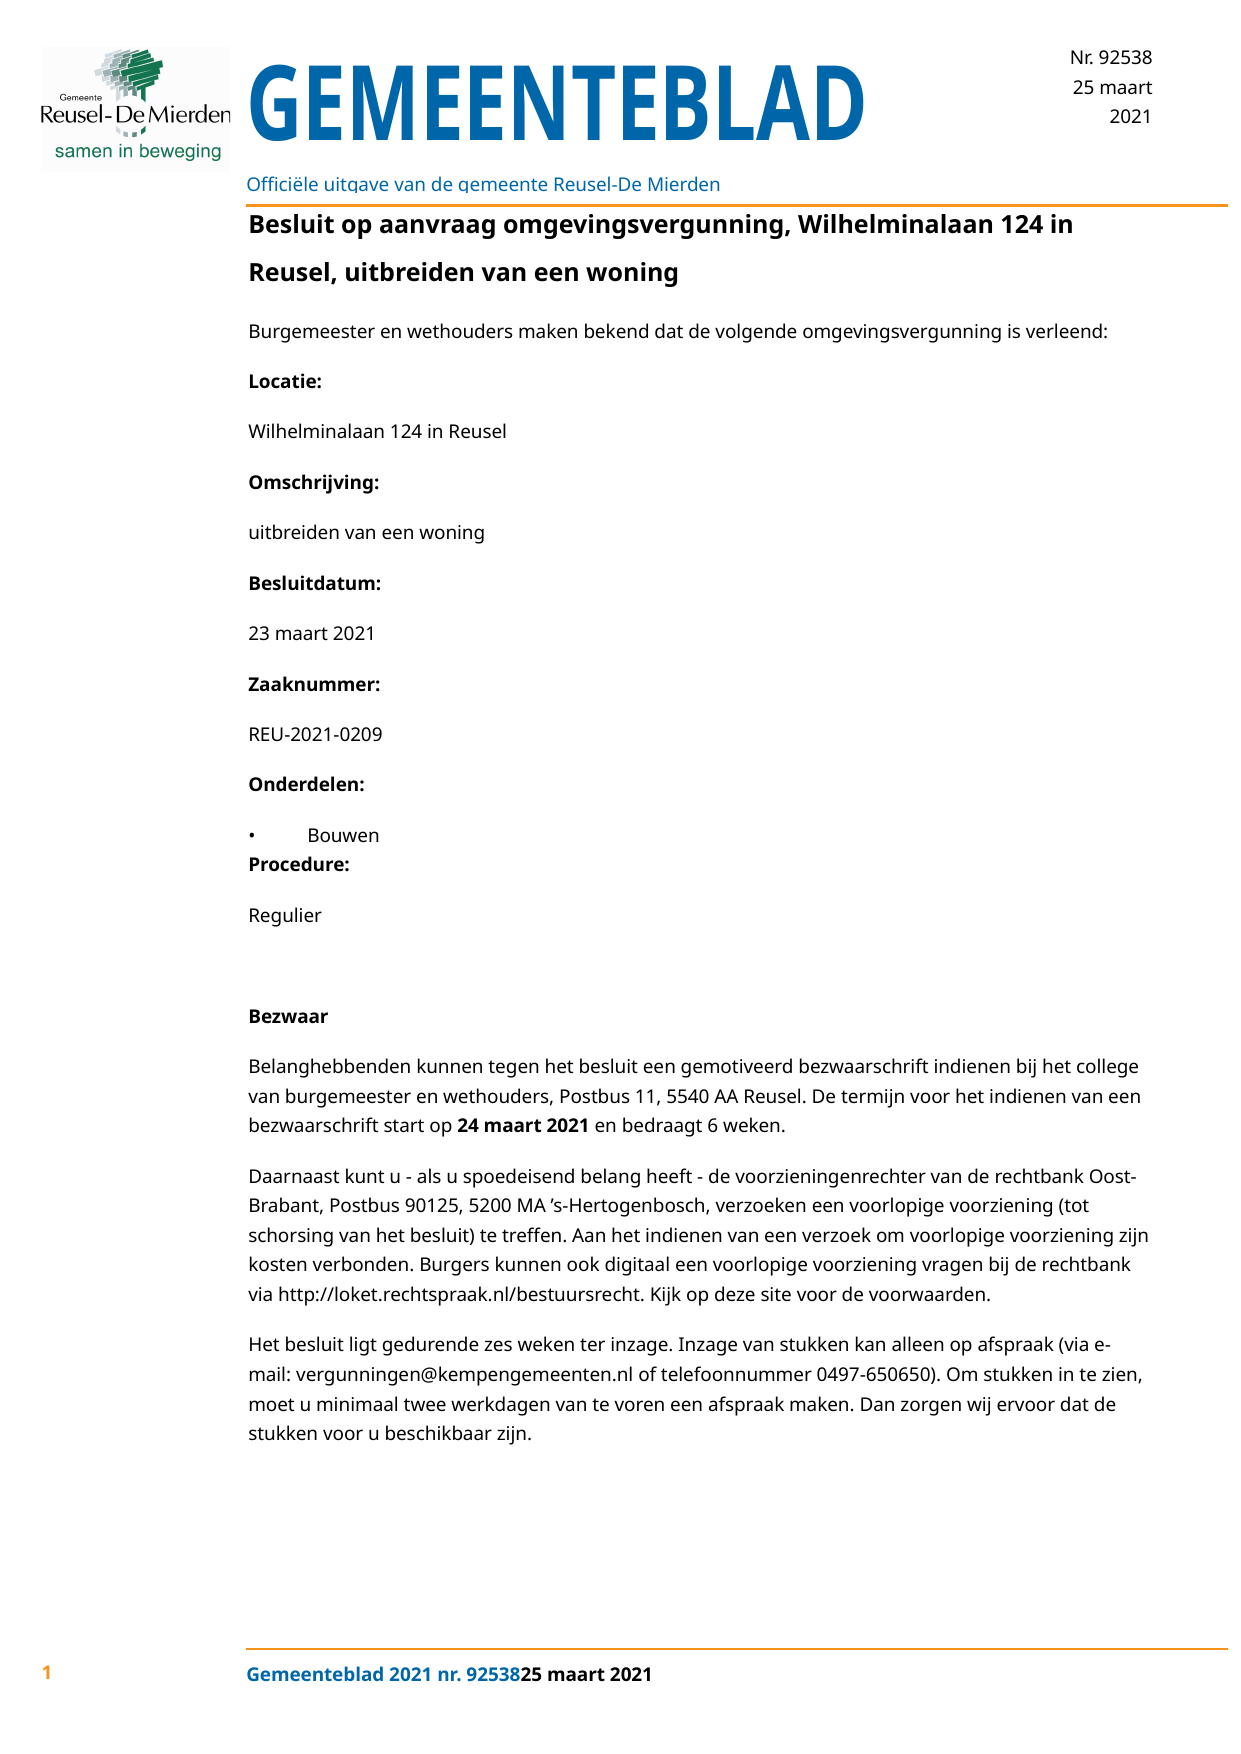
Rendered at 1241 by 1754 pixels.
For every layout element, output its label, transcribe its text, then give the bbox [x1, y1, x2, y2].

list Bouwen [248, 822, 1152, 848]
text Bezwaar [248, 1003, 1152, 1029]
text Procedure: [248, 852, 1152, 877]
text 23 maart 2021 [248, 620, 1152, 646]
picture [41, 47, 231, 172]
text Onderdelen: [248, 772, 1152, 797]
text Wilhelminalaan 124 in Reusel [248, 419, 1152, 444]
text REU-2021-0209 [248, 721, 1152, 747]
text Daarnaast kunt u - als u spoedeisend belang heeft - de voorzieningenrechter van de rechtbank Oost-Brabant, Postbus 90125, 5200 MA ’s-Hertogenbosch, verzoeken een voorlopige voorziening (tot schorsing van het besluit) te treffen. Aan het indienen van een verzoek om voorlopige voorziening zijn kosten verbonden. Burgers kunnen ook digitaal een voorlopige voorziening vragen bij de rechtbank via http://loket.rechtspraak.nl/bestuursrecht. Kijk op deze site voor de voorwaarden. [248, 1163, 1152, 1307]
text Omschrijving: [248, 469, 1152, 495]
text Besluit op aanvraag omgevingsvergunning, Wilhelminalaan 124 in Reusel, uitbreiden van een woning [248, 207, 1152, 288]
text Regulier [248, 902, 1152, 928]
text Belanghebbenden kunnen tegen het besluit een gemotiveerd bezwaarschrift indienen bij het college van burgemeester en wethouders, Postbus 11, 5540 AA Reusel. De termijn voor het indienen van een bezwaarschrift start op 24 maart 2021 en bedraagt 6 weken. [248, 1053, 1152, 1138]
text Besluitdatum: [248, 570, 1152, 596]
text Het besluit ligt gedurende zes weken ter inzage. Inzage van stukken kan alleen op afspraak (via e-mail: vergunningen@kempengemeenten.nl of telefoonnummer 0497-650650). Om stukken in te zien, moet u minimaal twee werkdagen van te voren een afspraak maken. Dan zorgen wij ervoor dat de stukken voor u beschikbaar zijn. [248, 1332, 1152, 1446]
text Burgemeester en wethouders maken bekend dat de volgende omgevingsvergunning is verleend: [248, 318, 1152, 344]
text uitbreiden van een woning [248, 519, 1152, 545]
text Zaaknummer: [248, 671, 1152, 697]
text Locatie: [248, 368, 1152, 394]
